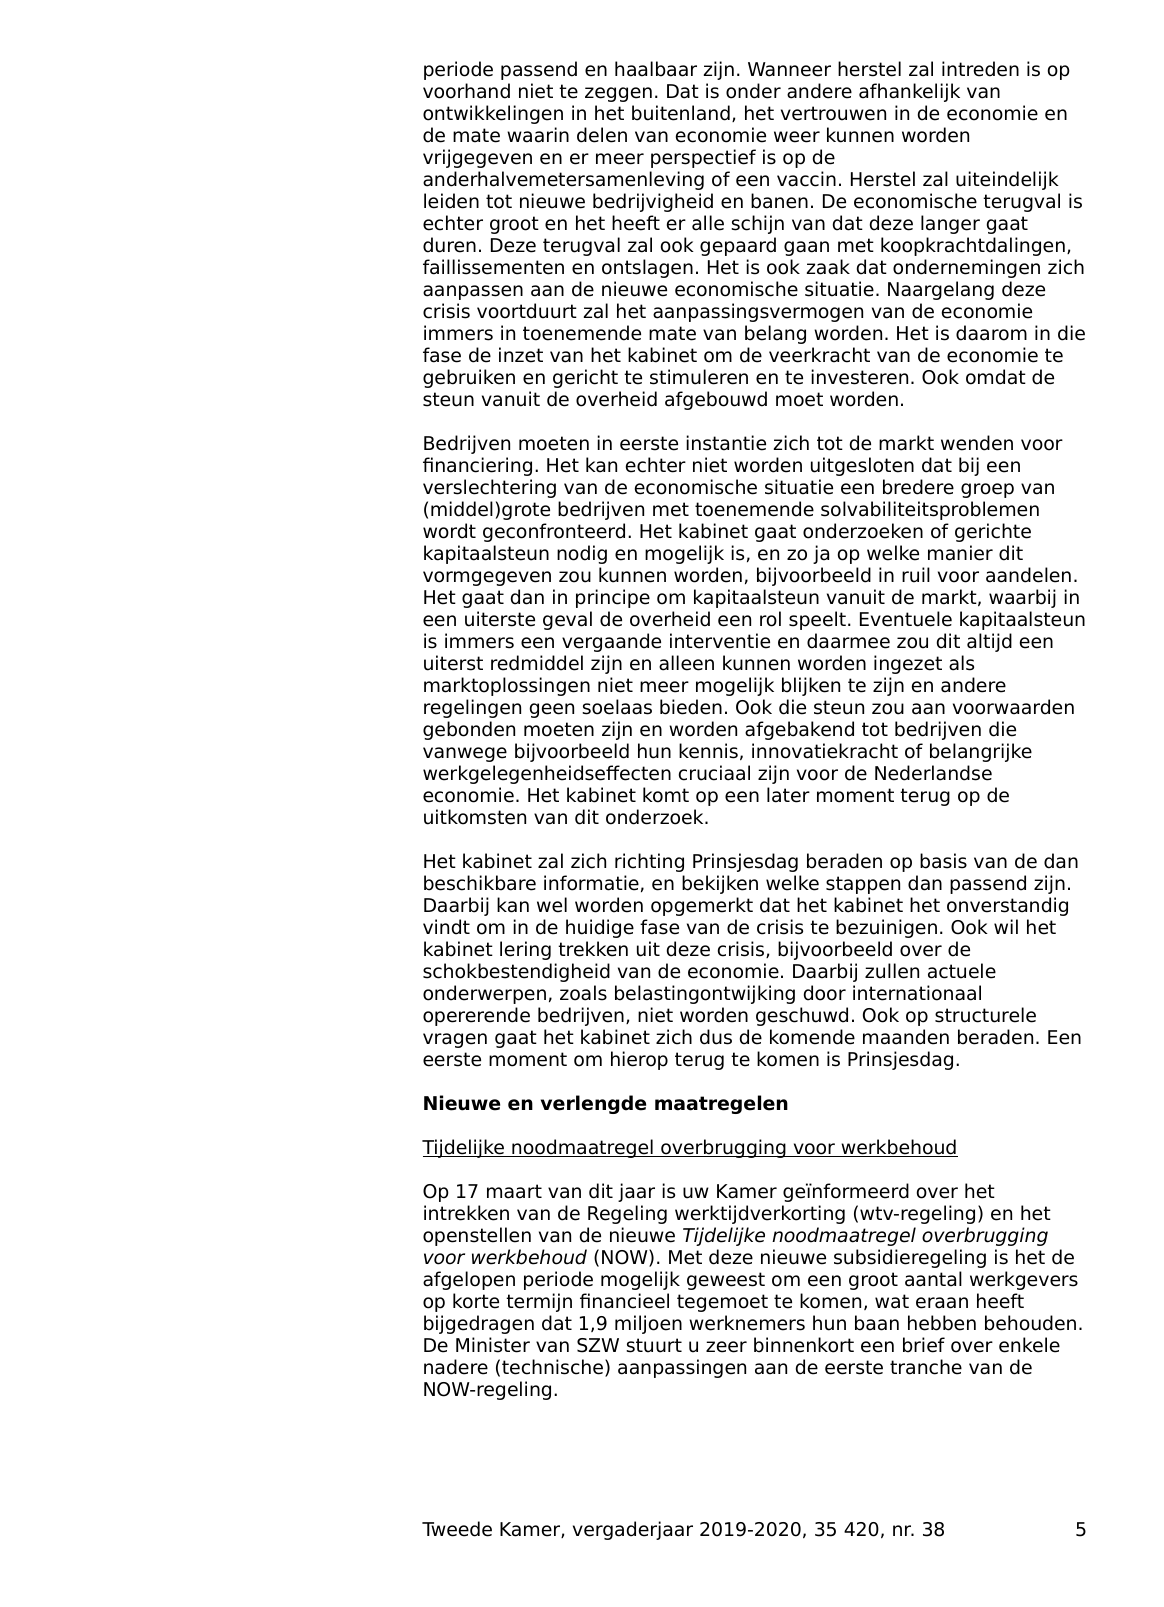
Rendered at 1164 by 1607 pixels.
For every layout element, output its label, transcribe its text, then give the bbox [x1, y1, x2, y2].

subtitle Nieuwe en verlengde maatregelen [422, 1093, 1087, 1115]
text Op 17 maart van dit jaar is uw Kamer geïnformeerd over het intrekken van de Regeling werktijdverkorting (wtv-regeling) en het openstellen van de nieuwe Tijdelijke noodmaatregel overbrugging voor werkbehoud (NOW). Met deze nieuwe subsidieregeling is het de afgelopen periode mogelijk geweest om een groot aantal werkgevers op korte termijn financieel tegemoet te komen, wat eraan heeft bijgedragen dat 1,9 miljoen werknemers hun baan hebben behouden. De Minister van SZW stuurt u zeer binnenkort een brief over enkele nadere (technische) aanpassingen aan de eerste tranche van de NOW-regeling. [422, 1181, 1087, 1401]
text Bedrijven moeten in eerste instantie zich tot de markt wenden voor financiering. Het kan echter niet worden uitgesloten dat bij een verslechtering van de economische situatie een bredere groep van (middel)grote bedrijven met toenemende solvabiliteitsproblemen wordt geconfronteerd. Het kabinet gaat onderzoeken of gerichte kapitaalsteun nodig en mogelijk is, en zo ja op welke manier dit vormgegeven zou kunnen worden, bijvoorbeeld in ruil voor aandelen. Het gaat dan in principe om kapitaalsteun vanuit de markt, waarbij in een uiterste geval de overheid een rol speelt. Eventuele kapitaalsteun is immers een vergaande interventie en daarmee zou dit altijd een uiterst redmiddel zijn en alleen kunnen worden ingezet als marktoplossingen niet meer mogelijk blijken te zijn en andere regelingen geen soelaas bieden. Ook die steun zou aan voorwaarden gebonden moeten zijn en worden afgebakend tot bedrijven die vanwege bijvoorbeeld hun kennis, innovatiekracht of belangrijke werkgelegenheidseffecten cruciaal zijn voor de Nederlandse economie. Het kabinet komt op een later moment terug op de uitkomsten van dit onderzoek. [422, 433, 1087, 828]
text periode passend en haalbaar zijn. Wanneer herstel zal intreden is op voorhand niet te zeggen. Dat is onder andere afhankelijk van ontwikkelingen in het buitenland, het vertrouwen in de economie en de mate waarin delen van economie weer kunnen worden vrijgegeven en er meer perspectief is op de anderhalvemetersamenleving of een vaccin. Herstel zal uiteindelijk leiden tot nieuwe bedrijvigheid en banen. De economische terugval is echter groot en het heeft er alle schijn van dat deze langer gaat duren. Deze terugval zal ook gepaard gaan met koopkrachtdalingen, faillissementen en ontslagen. Het is ook zaak dat ondernemingen zich aanpassen aan de nieuwe economische situatie. Naargelang deze crisis voortduurt zal het aanpassingsvermogen van de economie immers in toenemende mate van belang worden. Het is daarom in die fase de inzet van het kabinet om de veerkracht van de economie te gebruiken en gericht te stimuleren en te investeren. Ook omdat de steun vanuit de overheid afgebouwd moet worden. [422, 59, 1087, 411]
text Het kabinet zal zich richting Prinsjesdag beraden op basis van de dan beschikbare informatie, en bekijken welke stappen dan passend zijn. Daarbij kan wel worden opgemerkt dat het kabinet het onverstandig vindt om in de huidige fase van de crisis te bezuinigen. Ook wil het kabinet lering trekken uit deze crisis, bijvoorbeeld over de schokbestendigheid van de economie. Daarbij zullen actuele onderwerpen, zoals belastingontwijking door internationaal opererende bedrijven, niet worden geschuwd. Ook op structurele vragen gaat het kabinet zich dus de komende maanden beraden. Een eerste moment om hierop terug te komen is Prinsjesdag. [422, 851, 1087, 1071]
subtitle Tijdelijke noodmaatregel overbrugging voor werkbehoud [422, 1137, 1087, 1159]
